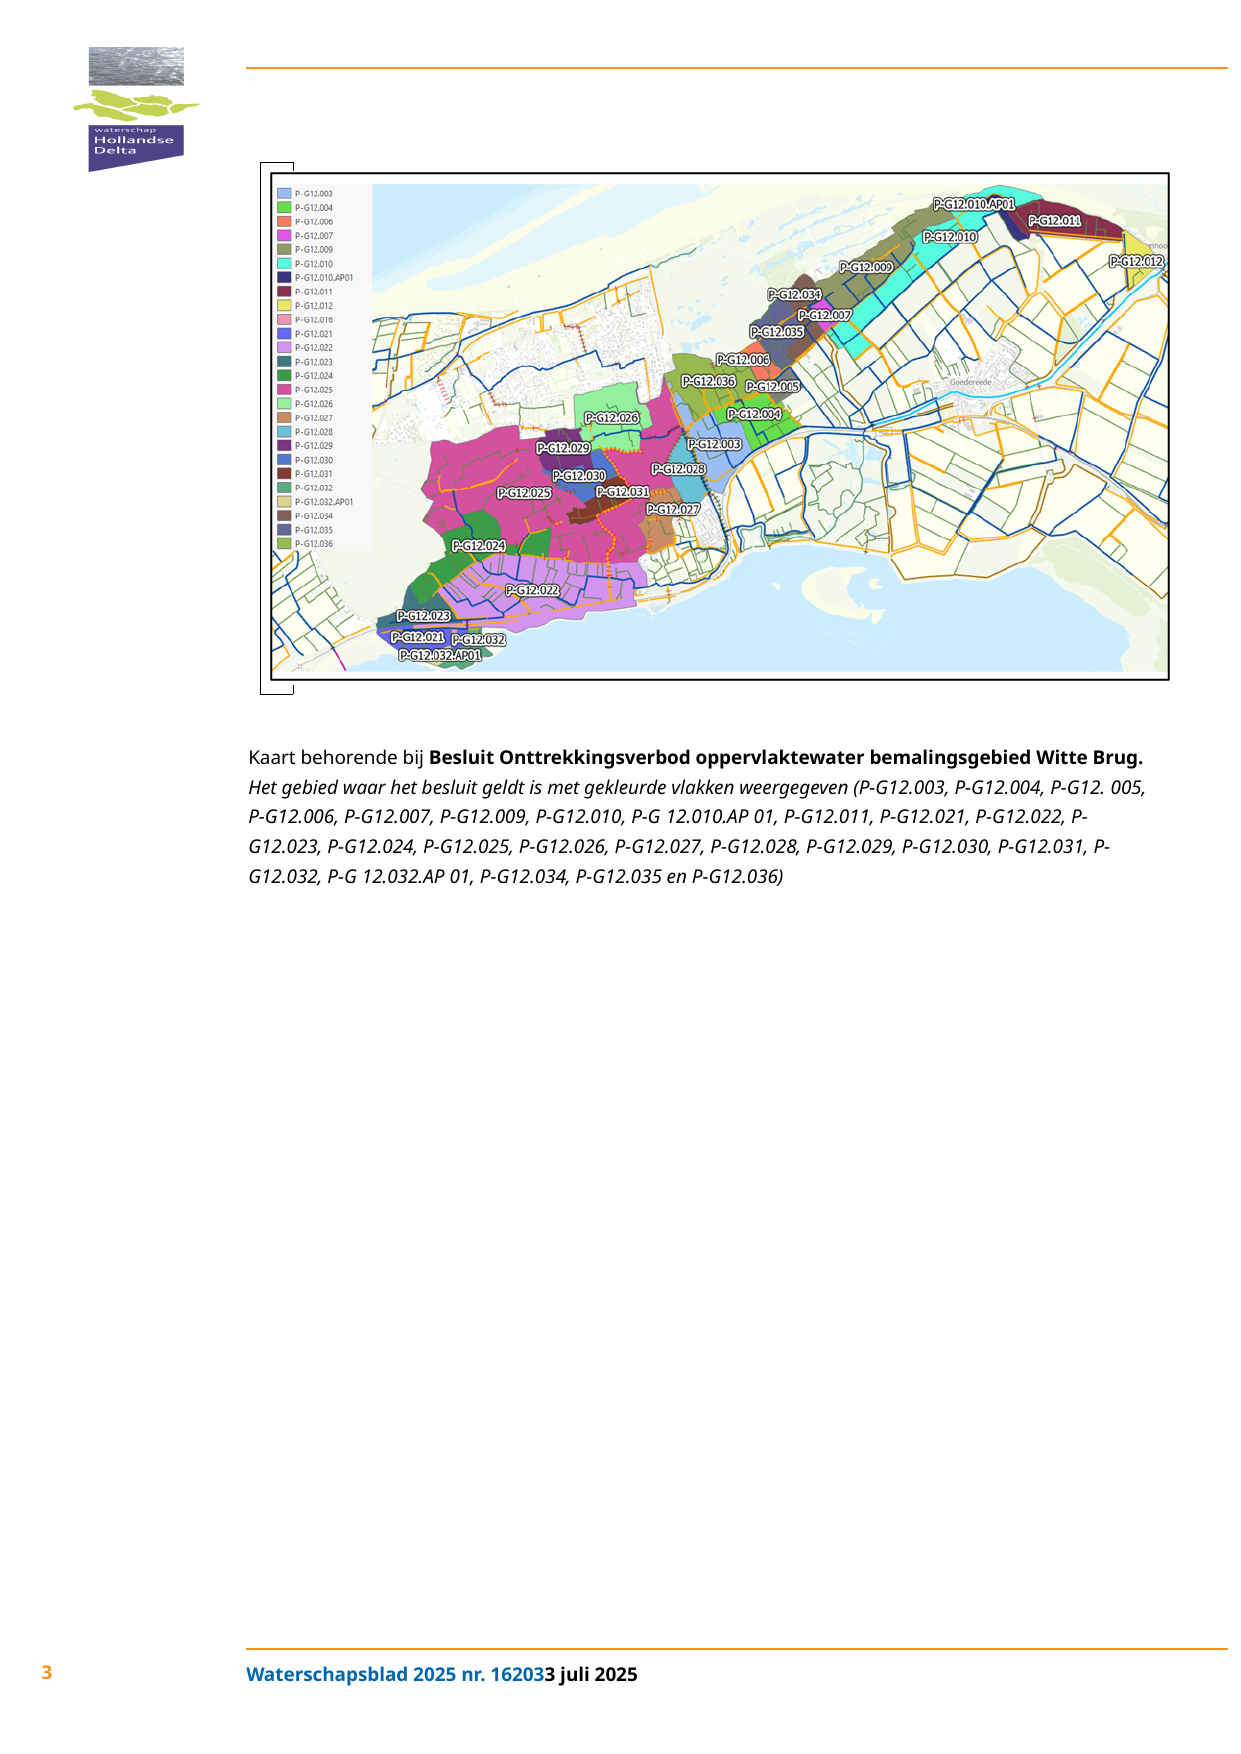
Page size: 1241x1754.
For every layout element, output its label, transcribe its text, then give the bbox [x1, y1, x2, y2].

text Kaart behorende bij Besluit Onttrekkingsverbod oppervlaktewater bemalingsgebied Witte Brug. [248, 744, 1152, 770]
picture [268, 171, 1173, 685]
text Het gebied waar het besluit geldt is met gekleurde vlakken weergegeven (P-G12.003, P-G12.004, P-G12. 005, P-G12.006, P-G12.007, P-G12.009, P-G12.010, P-G 12.010.AP 01, P-G12.011, P-G12.021, P-G12.022, P-G12.023, P-G12.024, P-G12.025, P-G12.026, P-G12.027, P-G12.028, P-G12.029, P-G12.030, P-G12.031, P-G12.032, P-G 12.032.AP 01, P-G12.034, P-G12.035 en P-G12.036) [248, 774, 1152, 889]
picture [41, 47, 231, 172]
